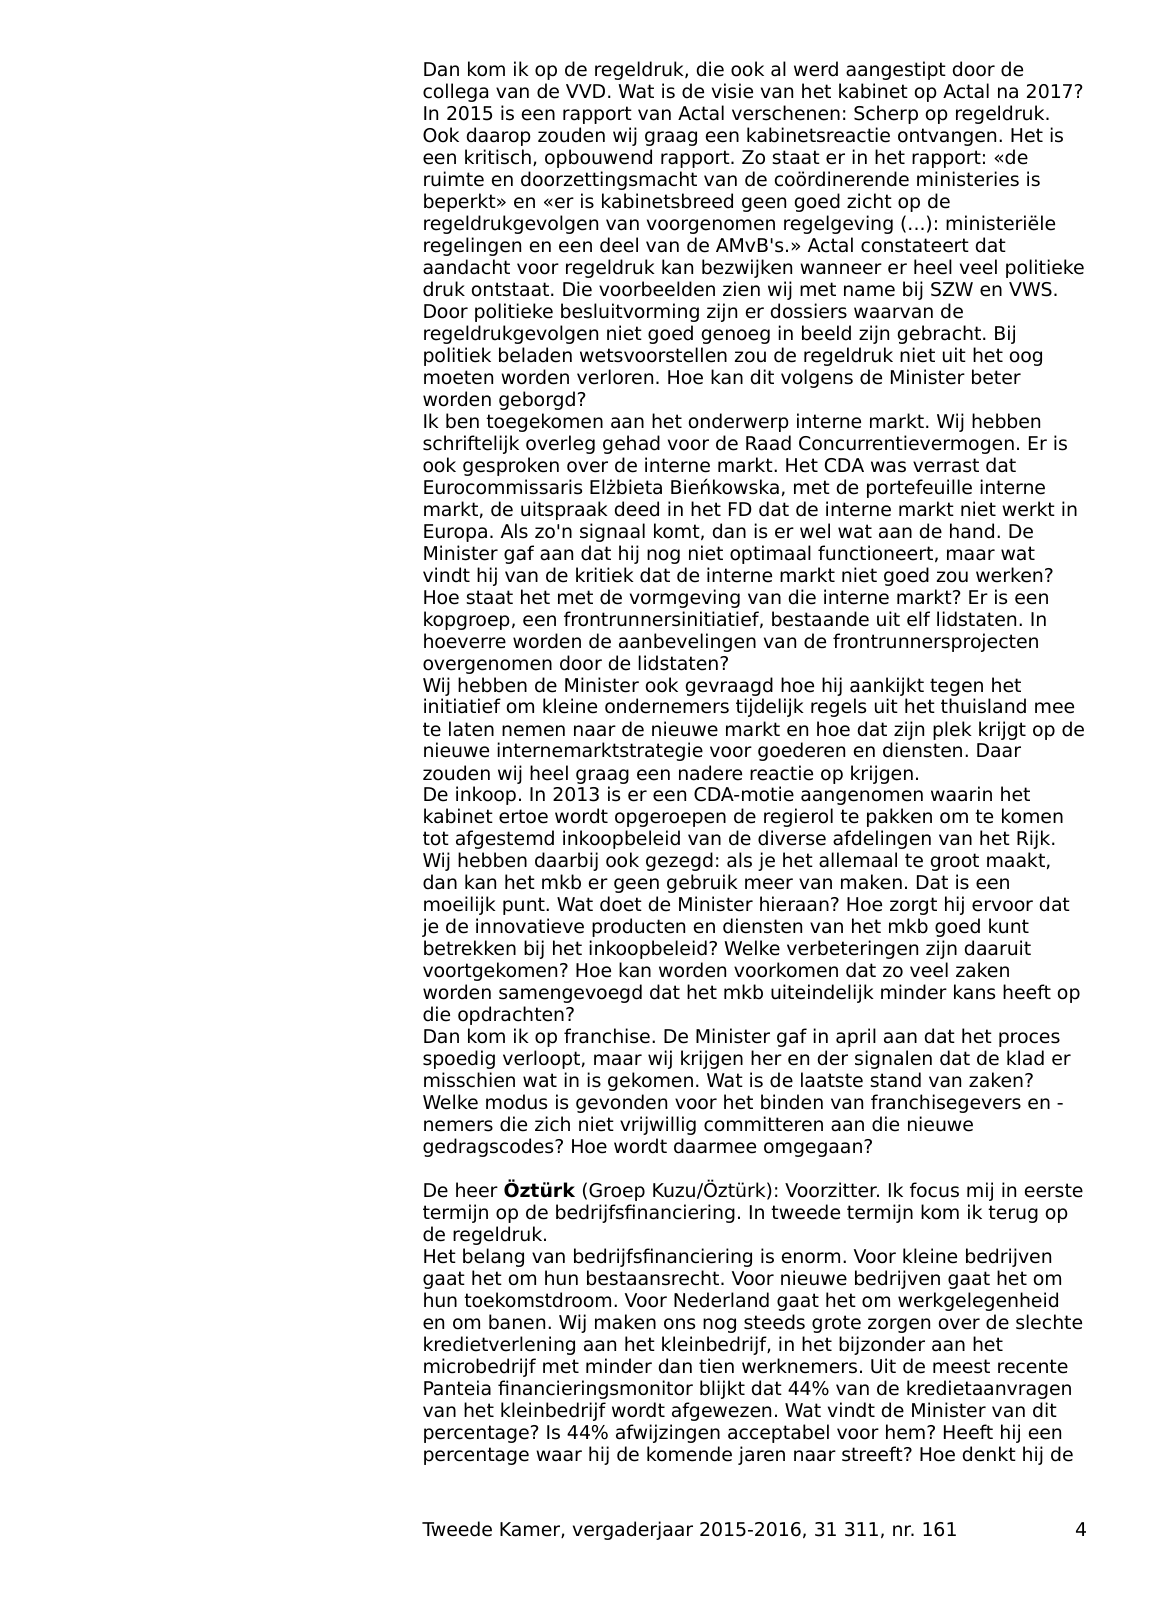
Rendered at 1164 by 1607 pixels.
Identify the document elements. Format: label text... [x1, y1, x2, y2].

text Het belang van bedrijfsfinanciering is enorm. Voor kleine bedrijven gaat het om hun bestaansrecht. Voor nieuwe bedrijven gaat het om hun toekomstdroom. Voor Nederland gaat het om werkgelegenheid en om banen. Wij maken ons nog steeds grote zorgen over de slechte kredietverlening aan het kleinbedrijf, in het bijzonder aan het microbedrijf met minder dan tien werknemers. Uit de meest recente Panteia financieringsmonitor blijkt dat 44% van de kredietaanvragen van het kleinbedrijf wordt afgewezen. Wat vindt de Minister van dit percentage? Is 44% afwijzingen acceptabel voor hem? Heeft hij een percentage waar hij de komende jaren naar streeft? Hoe denkt hij de [422, 1246, 1087, 1466]
text De inkoop. In 2013 is er een CDA-motie aangenomen waarin het kabinet ertoe wordt opgeroepen de regierol te pakken om te komen tot afgestemd inkoopbeleid van de diverse afdelingen van het Rijk. Wij hebben daarbij ook gezegd: als je het allemaal te groot maakt, dan kan het mkb er geen gebruik meer van maken. Dat is een moeilijk punt. Wat doet de Minister hieraan? Hoe zorgt hij ervoor dat je de innovatieve producten en diensten van het mkb goed kunt betrekken bij het inkoopbeleid? Welke verbeteringen zijn daaruit voortgekomen? Hoe kan worden voorkomen dat zo veel zaken worden samengevoegd dat het mkb uiteindelijk minder kans heeft op die opdrachten? [422, 784, 1087, 1026]
text Ik ben toegekomen aan het onderwerp interne markt. Wij hebben schriftelijk overleg gehad voor de Raad Concurrentievermogen. Er is ook gesproken over de interne markt. Het CDA was verrast dat Eurocommissaris Elżbieta Bieńkowska, met de portefeuille interne markt, de uitspraak deed in het FD dat de interne markt niet werkt in Europa. Als zo'n signaal komt, dan is er wel wat aan de hand. De Minister gaf aan dat hij nog niet optimaal functioneert, maar wat vindt hij van de kritiek dat de interne markt niet goed zou werken? Hoe staat het met de vormgeving van die interne markt? Er is een kopgroep, een frontrunnersinitiatief, bestaande uit elf lidstaten. In hoeverre worden de aanbevelingen van de frontrunnersprojecten overgenomen door de lidstaten? [422, 411, 1087, 674]
text Wij hebben de Minister ook gevraagd hoe hij aankijkt tegen het initiatief om kleine ondernemers tijdelijk regels uit het thuisland mee te laten nemen naar de nieuwe markt en hoe dat zijn plek krijgt op de nieuwe internemarktstrategie voor goederen en diensten. Daar zouden wij heel graag een nadere reactie op krijgen. [422, 674, 1087, 784]
text Dan kom ik op franchise. De Minister gaf in april aan dat het proces spoedig verloopt, maar wij krijgen her en der signalen dat de klad er misschien wat in is gekomen. Wat is de laatste stand van zaken? Welke modus is gevonden voor het binden van franchisegevers en -nemers die zich niet vrijwillig committeren aan die nieuwe gedragscodes? Hoe wordt daarmee omgegaan? [422, 1026, 1087, 1158]
text Dan kom ik op de regeldruk, die ook al werd aangestipt door de collega van de VVD. Wat is de visie van het kabinet op Actal na 2017? In 2015 is een rapport van Actal verschenen: Scherp op regeldruk. Ook daarop zouden wij graag een kabinetsreactie ontvangen. Het is een kritisch, opbouwend rapport. Zo staat er in het rapport: «de ruimte en doorzettingsmacht van de coördinerende ministeries is beperkt» en «er is kabinetsbreed geen goed zicht op de regeldrukgevolgen van voorgenomen regelgeving (...): ministeriële regelingen en een deel van de AMvB's.» Actal constateert dat aandacht voor regeldruk kan bezwijken wanneer er heel veel politieke druk ontstaat. Die voorbeelden zien wij met name bij SZW en VWS. Door politieke besluitvorming zijn er dossiers waarvan de regeldrukgevolgen niet goed genoeg in beeld zijn gebracht. Bij politiek beladen wetsvoorstellen zou de regeldruk niet uit het oog moeten worden verloren. Hoe kan dit volgens de Minister beter worden geborgd? [422, 59, 1087, 411]
text De heer Öztürk (Groep Kuzu/Öztürk): Voorzitter. Ik focus mij in eerste termijn op de bedrijfsfinanciering. In tweede termijn kom ik terug op de regeldruk. [422, 1180, 1087, 1246]
